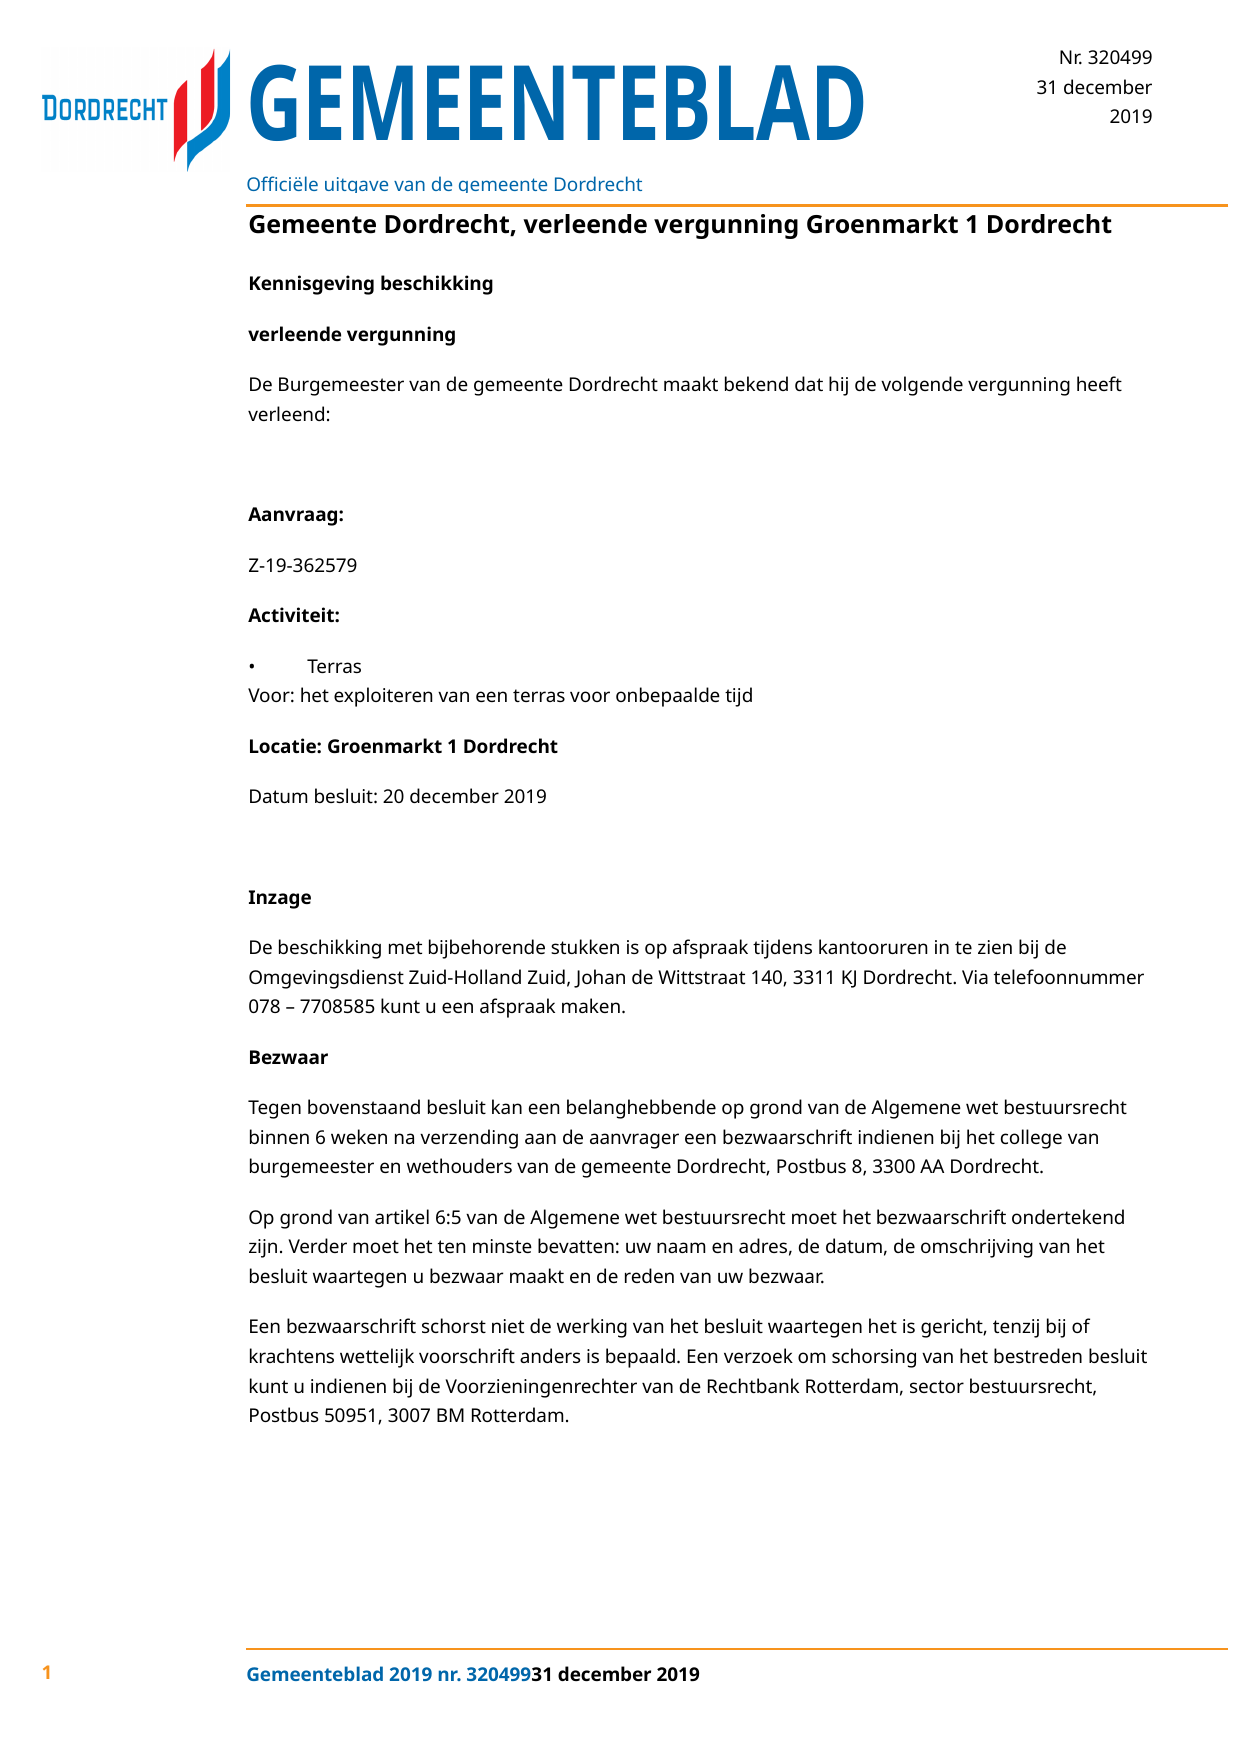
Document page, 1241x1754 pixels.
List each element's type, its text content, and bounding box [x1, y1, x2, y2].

text Locatie: Groenmarkt 1 Dordrecht [248, 733, 1152, 758]
text Kennisgeving beschikking [248, 270, 1152, 296]
picture [41, 47, 231, 172]
text Een bezwaarschrift schorst niet de werking van het besluit waartegen het is gericht, tenzij bij of krachtens wettelijk voorschrift anders is bepaald. Een verzoek om schorsing van het bestreden besluit kunt u indienen bij de Voorzieningenrechter van de Rechtbank Rotterdam, sector bestuursrecht, Postbus 50951, 3007 BM Rotterdam. [248, 1314, 1152, 1428]
text Inzage [248, 884, 1152, 910]
text Activiteit: [248, 602, 1152, 628]
text Tegen bovenstaand besluit kan een belanghebbende op grond van de Algemene wet bestuursrecht binnen 6 weken na verzending aan de aanvrager een bezwaarschrift indienen bij het college van burgemeester en wethouders van de gemeente Dordrecht, Postbus 8, 3300 AA Dordrecht. [248, 1094, 1152, 1179]
text Op grond van artikel 6:5 van de Algemene wet bestuursrecht moet het bezwaarschrift ondertekend zijn. Verder moet het ten minste bevatten: uw naam en adres, de datum, de omschrijving van het besluit waartegen u bezwaar maakt en de reden van uw bezwaar. [248, 1204, 1152, 1289]
text Z-19-362579 [248, 552, 1152, 578]
text Datum besluit: 20 december 2019 [248, 783, 1152, 809]
text Gemeente Dordrecht, verleende vergunning Groenmarkt 1 Dordrecht [248, 207, 1152, 241]
list Terras [248, 653, 1152, 678]
text Voor: het exploiteren van een terras voor onbepaalde tijd [248, 682, 1152, 708]
text Bezwaar [248, 1044, 1152, 1070]
text verleende vergunning [248, 321, 1152, 346]
text De Burgemeester van de gemeente Dordrecht maakt bekend dat hij de volgende vergunning heeft verleend: [248, 371, 1152, 426]
text De beschikking met bijbehorende stukken is op afspraak tijdens kantooruren in te zien bij de Omgevingsdienst Zuid-Holland Zuid, Johan de Wittstraat 140, 3311 KJ Dordrecht. Via telefoonnummer 078 – 7708585 kunt u een afspraak maken. [248, 934, 1152, 1019]
text Aanvraag: [248, 502, 1152, 527]
